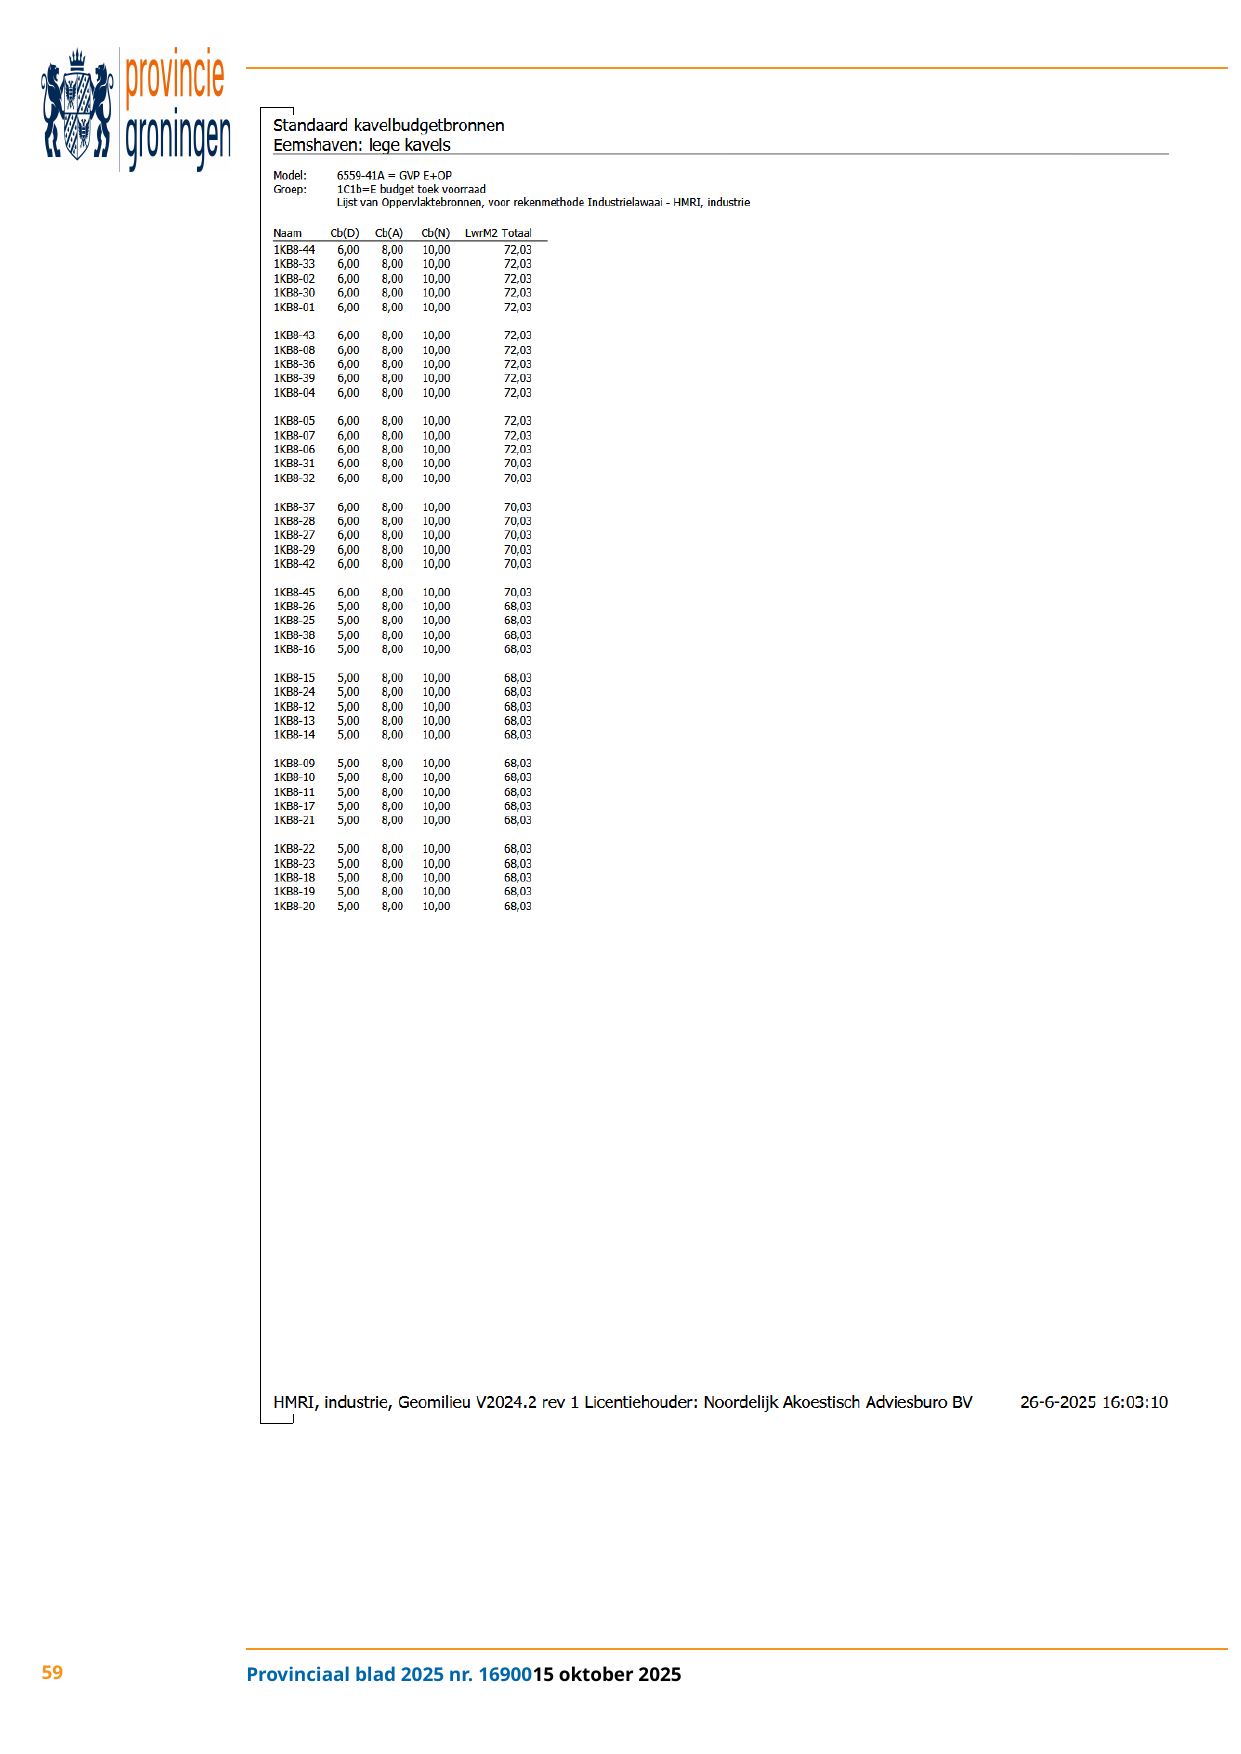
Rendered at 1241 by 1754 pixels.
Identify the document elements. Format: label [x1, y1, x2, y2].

picture [41, 47, 231, 172]
picture [268, 115, 1173, 1414]
